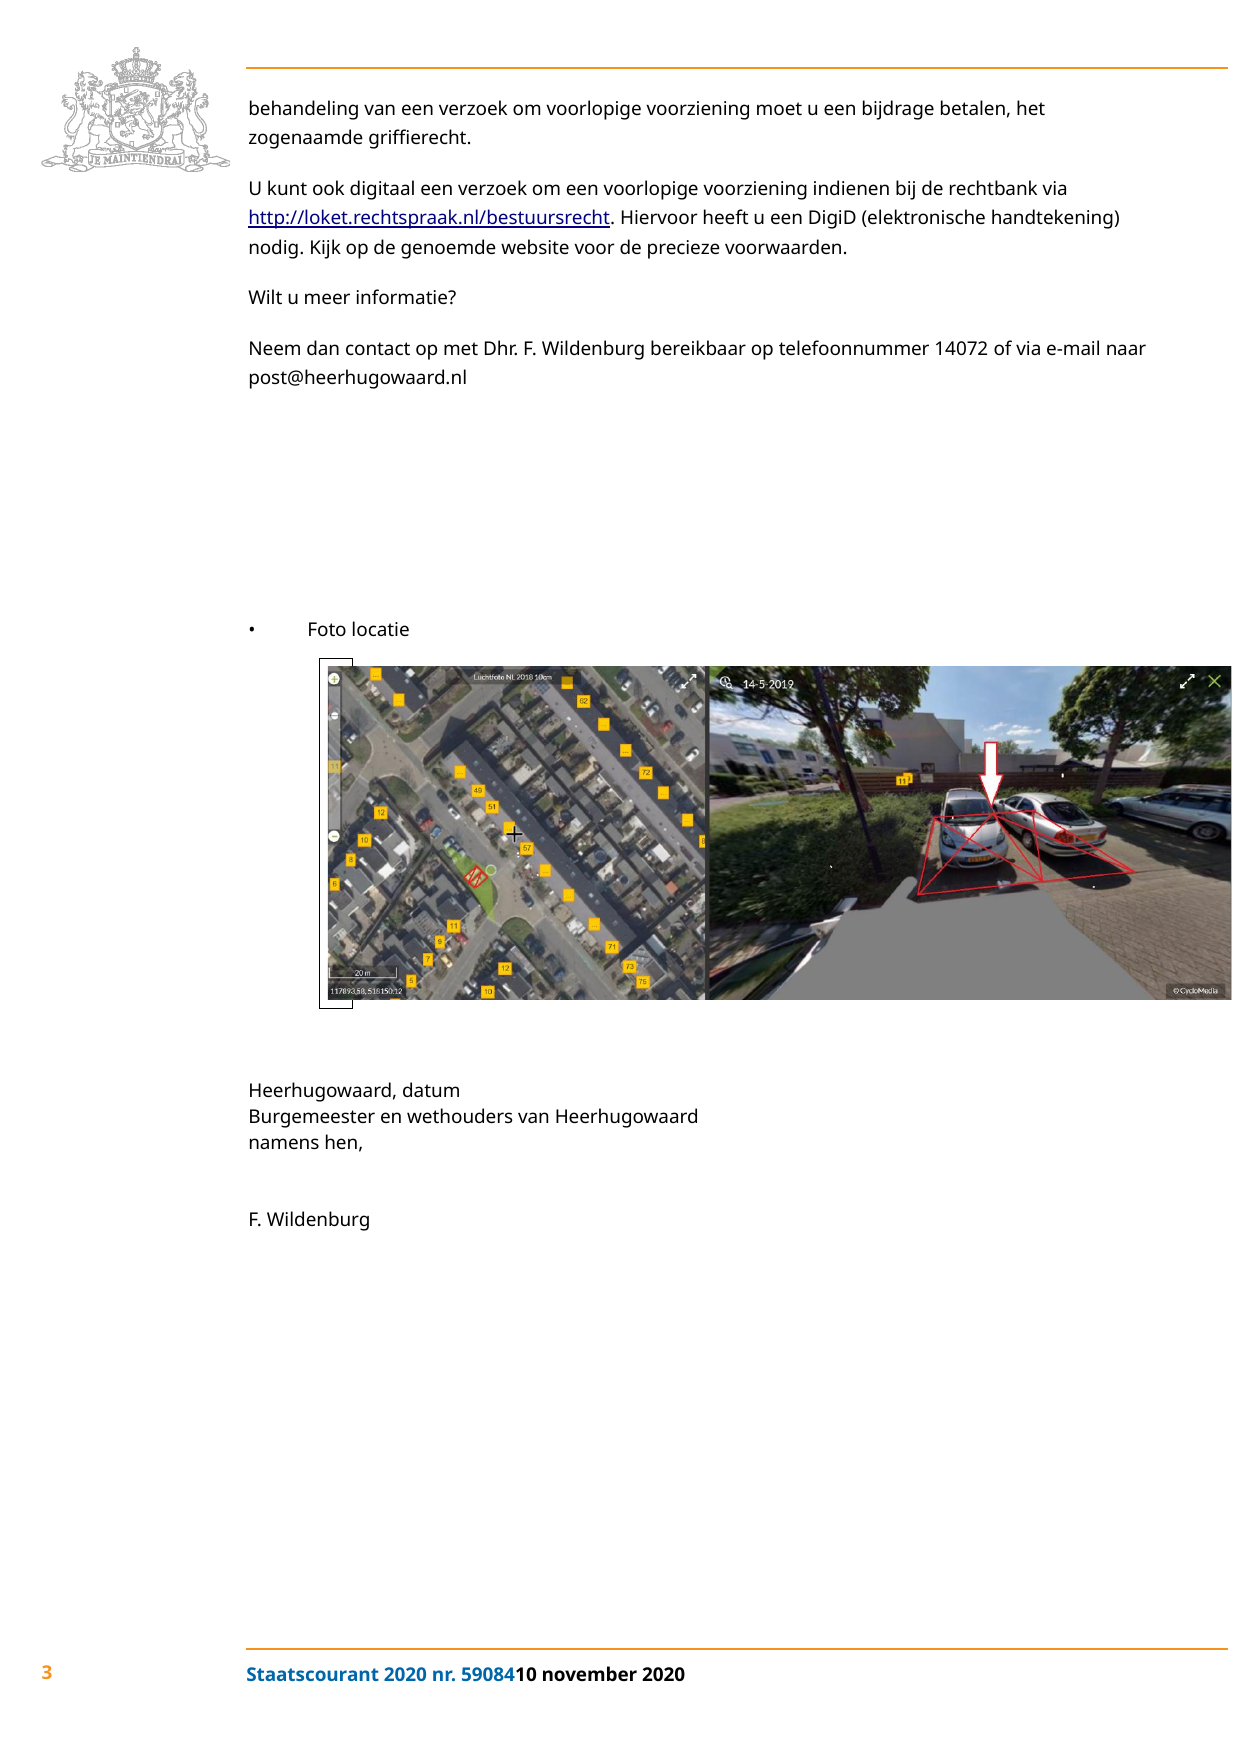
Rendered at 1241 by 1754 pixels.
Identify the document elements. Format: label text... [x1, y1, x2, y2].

picture [41, 47, 231, 172]
list Foto locatie [248, 616, 1152, 642]
picture [327, 666, 1232, 1000]
text behandeling van een verzoek om voorlopige voorziening moet u een bijdrage betalen, het zogenaamde griffierecht. [248, 95, 1152, 150]
text Wilt u meer informatie? [248, 284, 1152, 310]
text Burgemeester en wethouders van Heerhugowaard [248, 1103, 1152, 1129]
text U kunt ook digitaal een verzoek om een voorlopige voorziening indienen bij de rechtbank via http://loket.rechtspraak.nl/bestuursrecht. Hiervoor heeft u een DigiD (elektronische handtekening) nodig. Kijk op de genoemde website voor de precieze voorwaarden. [248, 175, 1152, 260]
text namens hen, [248, 1129, 1152, 1154]
text F. Wildenburg [248, 1206, 1152, 1232]
text Heerhugowaard, datum [248, 1077, 1152, 1103]
text Neem dan contact op met Dhr. F. Wildenburg bereikbaar op telefoonnummer 14072 of via e-mail naar post@heerhugowaard.nl [248, 335, 1152, 390]
